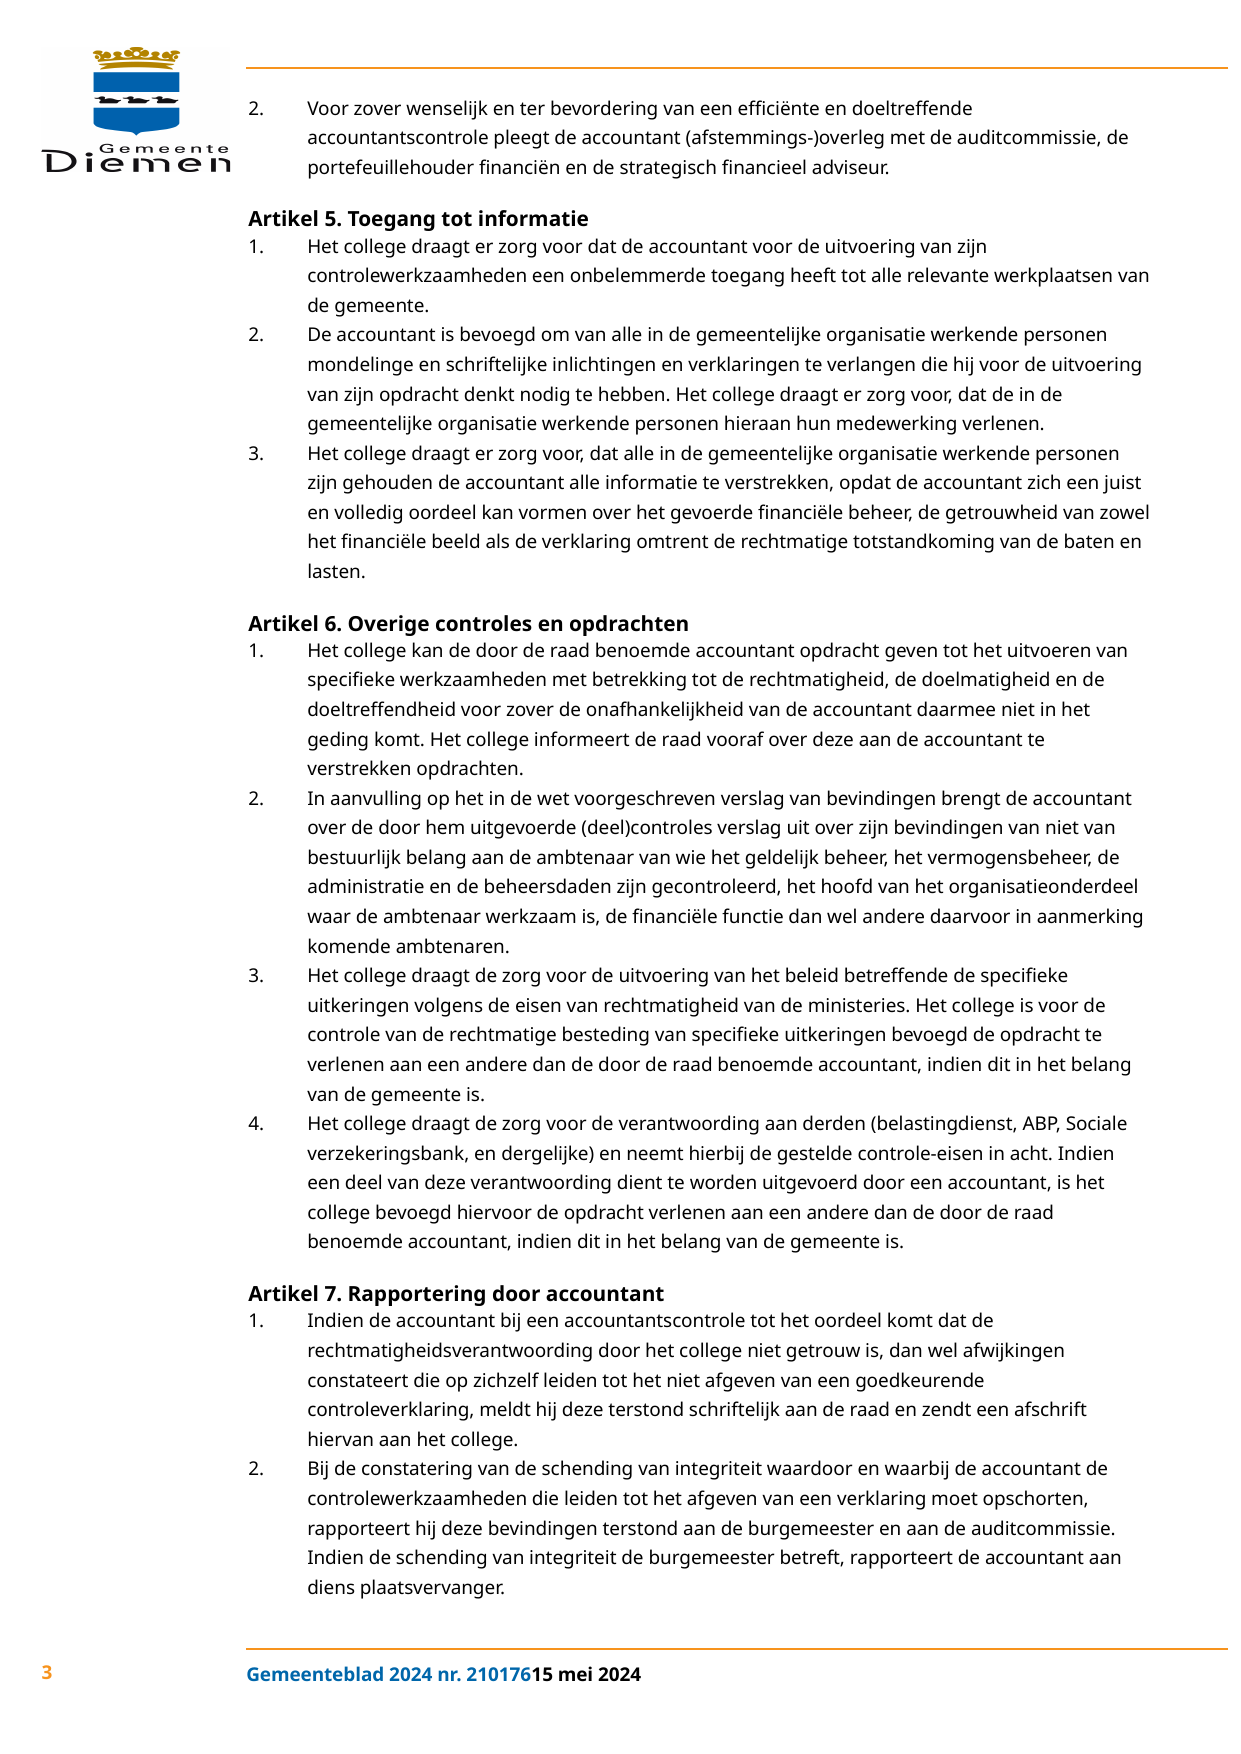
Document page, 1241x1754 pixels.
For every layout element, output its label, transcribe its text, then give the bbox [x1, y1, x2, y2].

picture [41, 47, 231, 172]
list Het college draagt de zorg voor de verantwoording aan derden (belastingdienst, ABP, Sociale verzekeringsbank, en dergelijke) en neemt hierbij de gestelde controle-eisen in acht. Indien een deel van deze verantwoording dient te worden uitgevoerd door een accountant, is het college bevoegd hiervoor de opdracht verlenen aan een andere dan de door de raad benoemde accountant, indien dit in het belang van de gemeente is. [248, 1110, 1152, 1254]
list Bij de constatering van de schending van integriteit waardoor en waarbij de accountant de controlewerkzaamheden die leiden tot het afgeven van een verklaring moet opschorten, rapporteert hij deze bevindingen terstond aan de burgemeester en aan de auditcommissie. Indien de schending van integriteit de burgemeester betreft, rapporteert de accountant aan diens plaatsvervanger. [248, 1456, 1152, 1599]
text Artikel 7. Rapportering door accountant [248, 1279, 1152, 1308]
list Het college kan de door de raad benoemde accountant opdracht geven tot het uitvoeren van specifieke werkzaamheden met betrekking tot de rechtmatigheid, de doelmatigheid en de doeltreffendheid voor zover de onafhankelijkheid van de accountant daarmee niet in het geding komt. Het college informeert de raad vooraf over deze aan de accountant te verstrekken opdrachten. [248, 637, 1152, 781]
text Artikel 5. Toegang tot informatie [248, 204, 1152, 233]
list Het college draagt de zorg voor de uitvoering van het beleid betreffende de specifieke uitkeringen volgens de eisen van rechtmatigheid van de ministeries. Het college is voor de controle van de rechtmatige besteding van specifieke uitkeringen bevoegd de opdracht te verlenen aan een andere dan de door de raad benoemde accountant, indien dit in het belang van de gemeente is. [248, 962, 1152, 1107]
list De accountant is bevoegd om van alle in de gemeentelijke organisatie werkende personen mondelinge en schriftelijke inlichtingen en verklaringen te verlangen die hij voor de uitvoering van zijn opdracht denkt nodig te hebben. Het college draagt er zorg voor, dat de in de gemeentelijke organisatie werkende personen hieraan hun medewerking verlenen. [248, 322, 1152, 436]
list Het college draagt er zorg voor dat de accountant voor de uitvoering van zijn controlewerkzaamheden een onbelemmerde toegang heeft tot alle relevante werkplaatsen van de gemeente. [248, 233, 1152, 318]
list Het college draagt er zorg voor, dat alle in de gemeentelijke organisatie werkende personen zijn gehouden de accountant alle informatie te verstrekken, opdat de accountant zich een juist en volledig oordeel kan vormen over het gevoerde financiële beheer, de getrouwheid van zowel het financiële beeld als de verklaring omtrent de rechtmatige totstandkoming van de baten en lasten. [248, 440, 1152, 584]
list Indien de accountant bij een accountantscontrole tot het oordeel komt dat de rechtmatigheidsverantwoording door het college niet getrouw is, dan wel afwijkingen constateert die op zichzelf leiden tot het niet afgeven van een goedkeurende controleverklaring, meldt hij deze terstond schriftelijk aan de raad en zendt een afschrift hiervan aan het college. [248, 1308, 1152, 1452]
list In aanvulling op het in de wet voorgeschreven verslag van bevindingen brengt de accountant over de door hem uitgevoerde (deel)controles verslag uit over zijn bevindingen van niet van bestuurlijk belang aan de ambtenaar van wie het geldelijk beheer, het vermogensbeheer, de administratie en de beheersdaden zijn gecontroleerd, het hoofd van het organisatieonderdeel waar de ambtenaar werkzaam is, de financiële functie dan wel andere daarvoor in aanmerking komende ambtenaren. [248, 785, 1152, 959]
list Voor zover wenselijk en ter bevordering van een efficiënte en doeltreffende accountantscontrole pleegt de accountant (afstemmings-)overleg met de auditcommissie, de portefeuillehouder financiën en de strategisch financieel adviseur. [248, 95, 1152, 180]
text Artikel 6. Overige controles en opdrachten [248, 609, 1152, 637]
